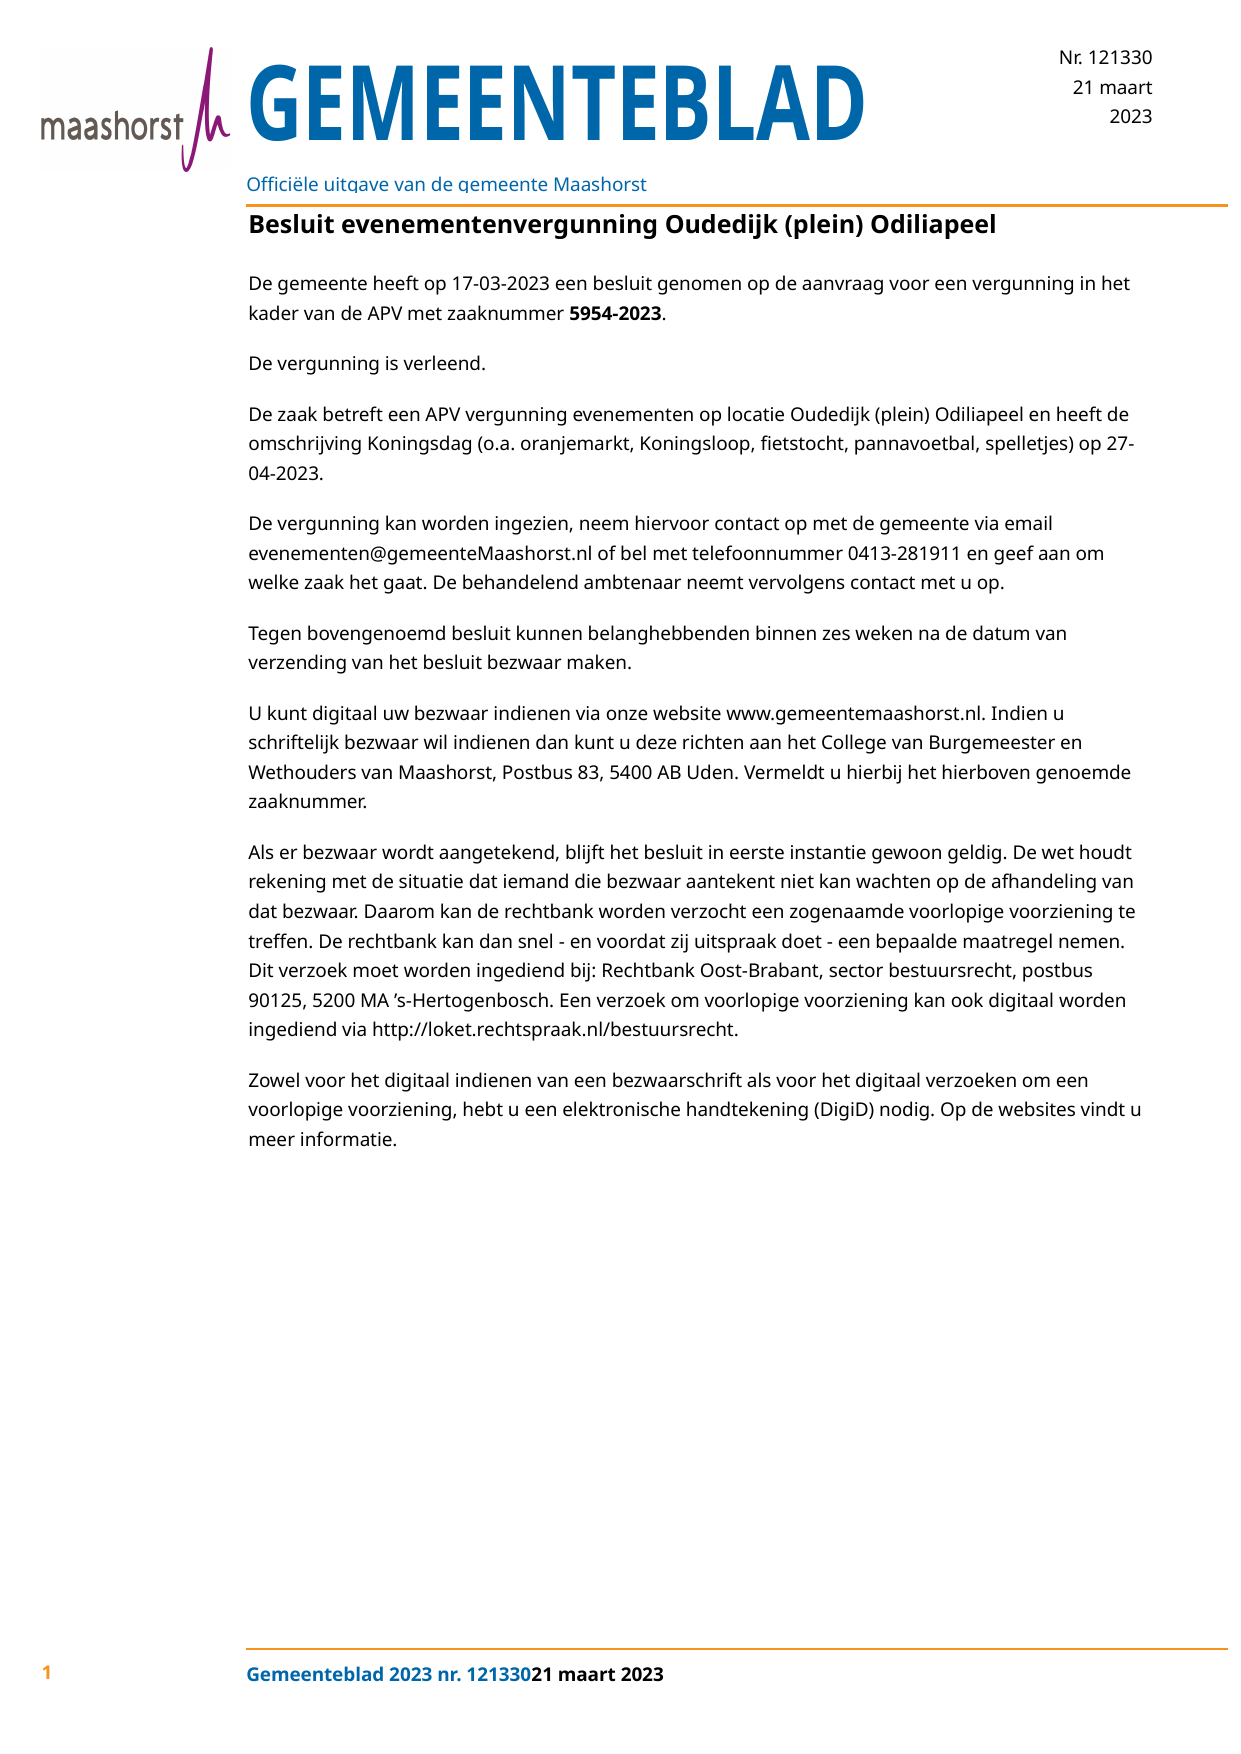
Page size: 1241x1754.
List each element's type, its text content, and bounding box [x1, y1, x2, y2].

text De vergunning kan worden ingezien, neem hiervoor contact op met de gemeente via email evenementen@gemeenteMaashorst.nl of bel met telefoonnummer 0413-281911 en geef aan om welke zaak het gaat. De behandelend ambtenaar neemt vervolgens contact met u op. [248, 510, 1152, 595]
picture [41, 47, 231, 172]
text Tegen bovengenoemd besluit kunnen belanghebbenden binnen zes weken na de datum van verzending van het besluit bezwaar maken. [248, 620, 1152, 675]
text U kunt digitaal uw bezwaar indienen via onze website www.gemeentemaashorst.nl. Indien u schriftelijk bezwaar wil indienen dan kunt u deze richten aan het College van Burgemeester en Wethouders van Maashorst, Postbus 83, 5400 AB Uden. Vermeldt u hierbij het hierboven genoemde zaaknummer. [248, 700, 1152, 814]
text De vergunning is verleend. [248, 350, 1152, 376]
text Als er bezwaar wordt aangetekend, blijft het besluit in eerste instantie gewoon geldig. De wet houdt rekening met de situatie dat iemand die bezwaar aantekent niet kan wachten op de afhandeling van dat bezwaar. Daarom kan de rechtbank worden verzocht een zogenaamde voorlopige voorziening te treffen. De rechtbank kan dan snel - en voordat zij uitspraak doet - een bepaalde maatregel nemen. Dit verzoek moet worden ingediend bij: Rechtbank Oost-Brabant, sector bestuursrecht, postbus 90125, 5200 MA ’s-Hertogenbosch. Een verzoek om voorlopige voorziening kan ook digitaal worden ingediend via http://loket.rechtspraak.nl/bestuursrecht. [248, 839, 1152, 1042]
text Zowel voor het digitaal indienen van een bezwaarschrift als voor het digitaal verzoeken om een voorlopige voorziening, hebt u een elektronische handtekening (DigiD) nodig. Op de websites vindt u meer informatie. [248, 1067, 1152, 1152]
text De gemeente heeft op 17-03-2023 een besluit genomen op de aanvraag voor een vergunning in het kader van de APV met zaaknummer 5954-2023. [248, 270, 1152, 326]
text Besluit evenementenvergunning Oudedijk (plein) Odiliapeel [248, 207, 1152, 241]
text De zaak betreft een APV vergunning evenementen op locatie Oudedijk (plein) Odiliapeel en heeft de omschrijving Koningsdag (o.a. oranjemarkt, Koningsloop, fietstocht, pannavoetbal, spelletjes) op 27-04-2023. [248, 401, 1152, 486]
